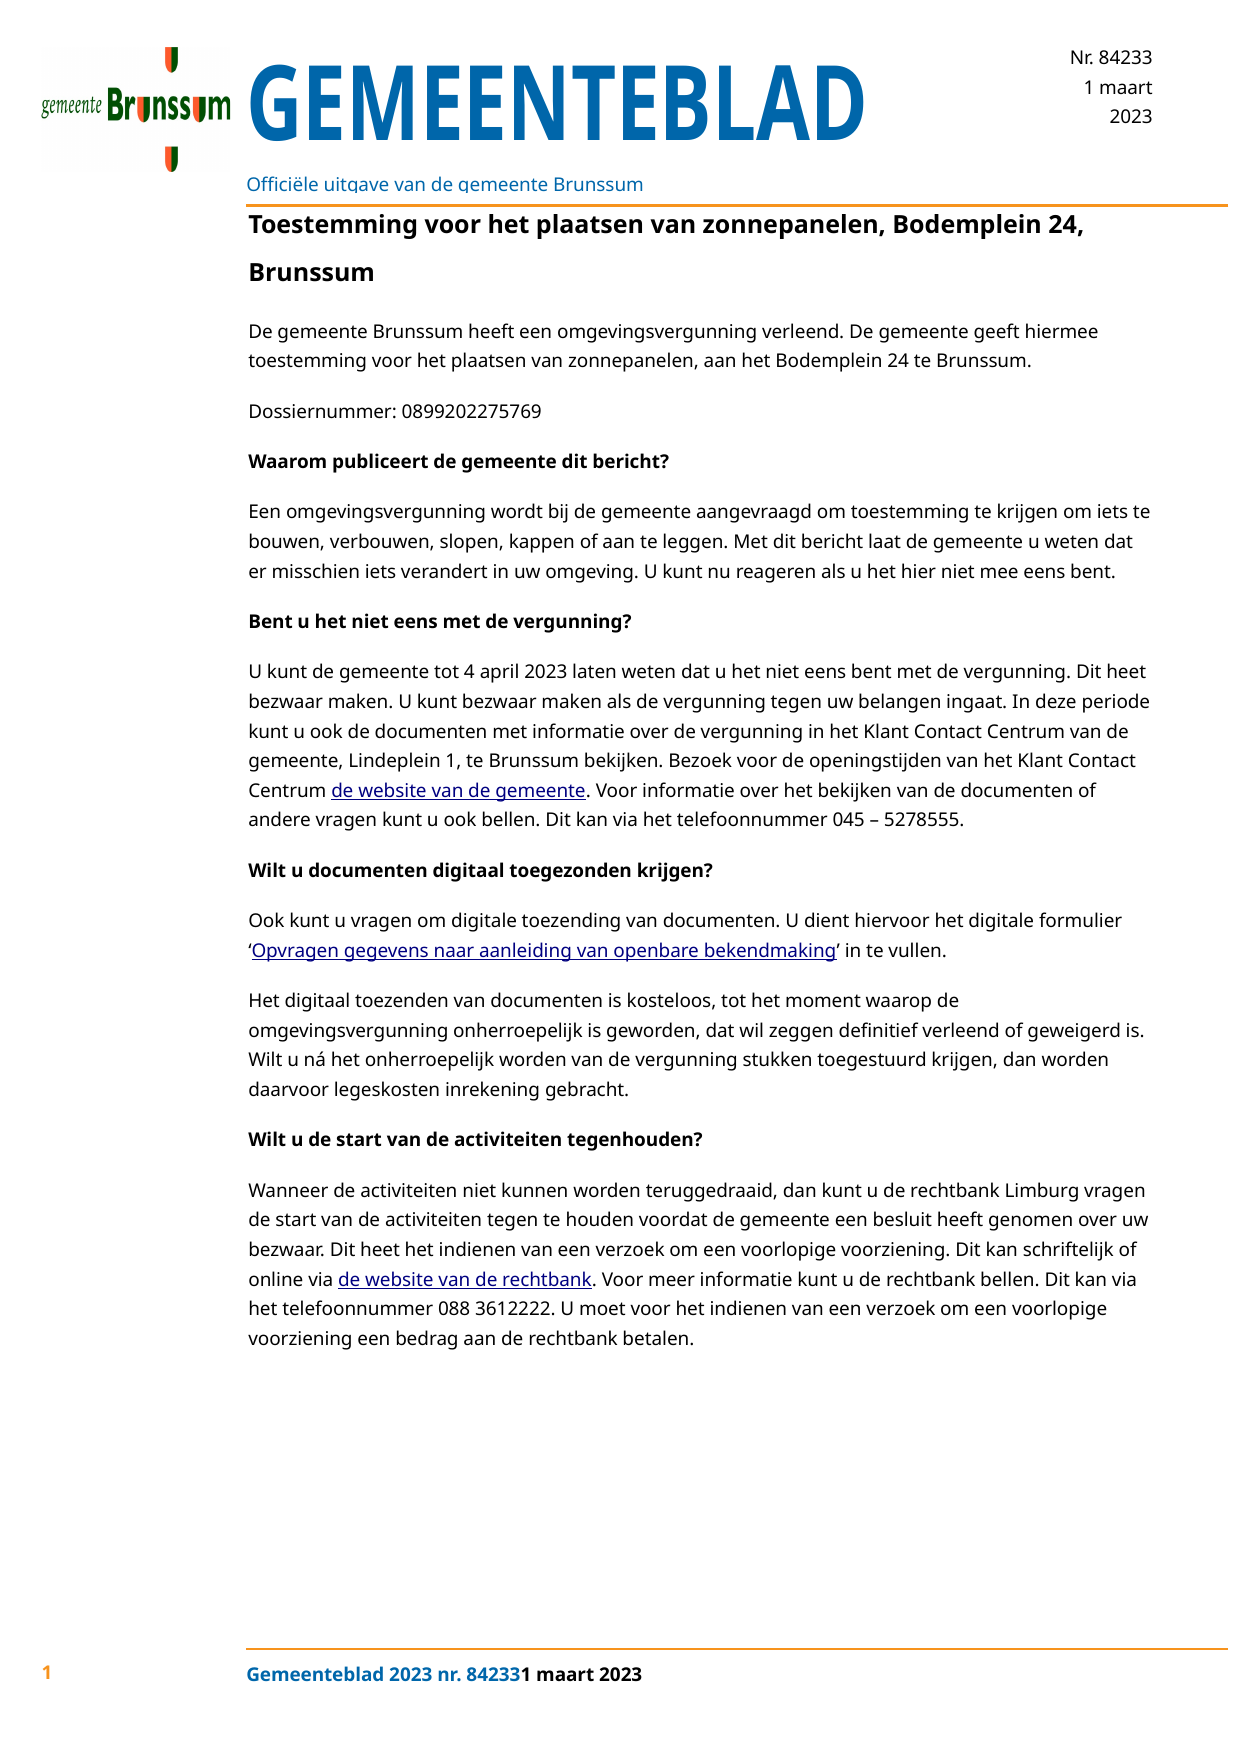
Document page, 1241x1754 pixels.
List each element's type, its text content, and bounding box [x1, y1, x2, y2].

text Wilt u documenten digitaal toegezonden krijgen? [248, 857, 1152, 883]
text De gemeente Brunssum heeft een omgevingsvergunning verleend. De gemeente geeft hiermee toestemming voor het plaatsen van zonnepanelen, aan het Bodemplein 24 te Brunssum. [248, 318, 1152, 373]
text Wanneer de activiteiten niet kunnen worden teruggedraaid, dan kunt u de rechtbank Limburg vragen de start van de activiteiten tegen te houden voordat de gemeente een besluit heeft genomen over uw bezwaar. Dit heet het indienen van een verzoek om een voorlopige voorziening. Dit kan schriftelijk of online via de website van de rechtbank. Voor meer informatie kunt u de rechtbank bellen. Dit kan via het telefoonnummer 088 3612222. U moet voor het indienen van een verzoek om een voorlopige voorziening een bedrag aan de rechtbank betalen. [248, 1177, 1152, 1351]
text Een omgevingsvergunning wordt bij de gemeente aangevraagd om toestemming te krijgen om iets te bouwen, verbouwen, slopen, kappen of aan te leggen. Met dit bericht laat de gemeente u weten dat er misschien iets verandert in uw omgeving. U kunt nu reageren als u het hier niet mee eens bent. [248, 499, 1152, 584]
text Bent u het niet eens met de vergunning? [248, 608, 1152, 634]
text Dossiernummer: 0899202275769 [248, 398, 1152, 424]
text Ook kunt u vragen om digitale toezending van documenten. U dient hiervoor het digitale formulier ‘Opvragen gegevens naar aanleiding van openbare bekendmaking’ in te vullen. [248, 907, 1152, 963]
text U kunt de gemeente tot 4 april 2023 laten weten dat u het niet eens bent met de vergunning. Dit heet bezwaar maken. U kunt bezwaar maken als de vergunning tegen uw belangen ingaat. In deze periode kunt u ook de documenten met informatie over de vergunning in het Klant Contact Centrum van de gemeente, Lindeplein 1, te Brunssum bekijken. Bezoek voor de openingstijden van het Klant Contact Centrum de website van de gemeente. Voor informatie over het bekijken van de documenten of andere vragen kunt u ook bellen. Dit kan via het telefoonnummer 045 – 5278555. [248, 659, 1152, 832]
text Waarom publiceert de gemeente dit bericht? [248, 448, 1152, 474]
text Toestemming voor het plaatsen van zonnepanelen, Bodemplein 24, Brunssum [248, 207, 1152, 288]
picture [41, 47, 231, 172]
text Het digitaal toezenden van documenten is kosteloos, tot het moment waarop de omgevingsvergunning onherroepelijk is geworden, dat wil zeggen definitief verleend of geweigerd is. Wilt u ná het onherroepelijk worden van de vergunning stukken toegestuurd krijgen, dan worden daarvoor legeskosten inrekening gebracht. [248, 987, 1152, 1102]
text Wilt u de start van de activiteiten tegenhouden? [248, 1127, 1152, 1152]
